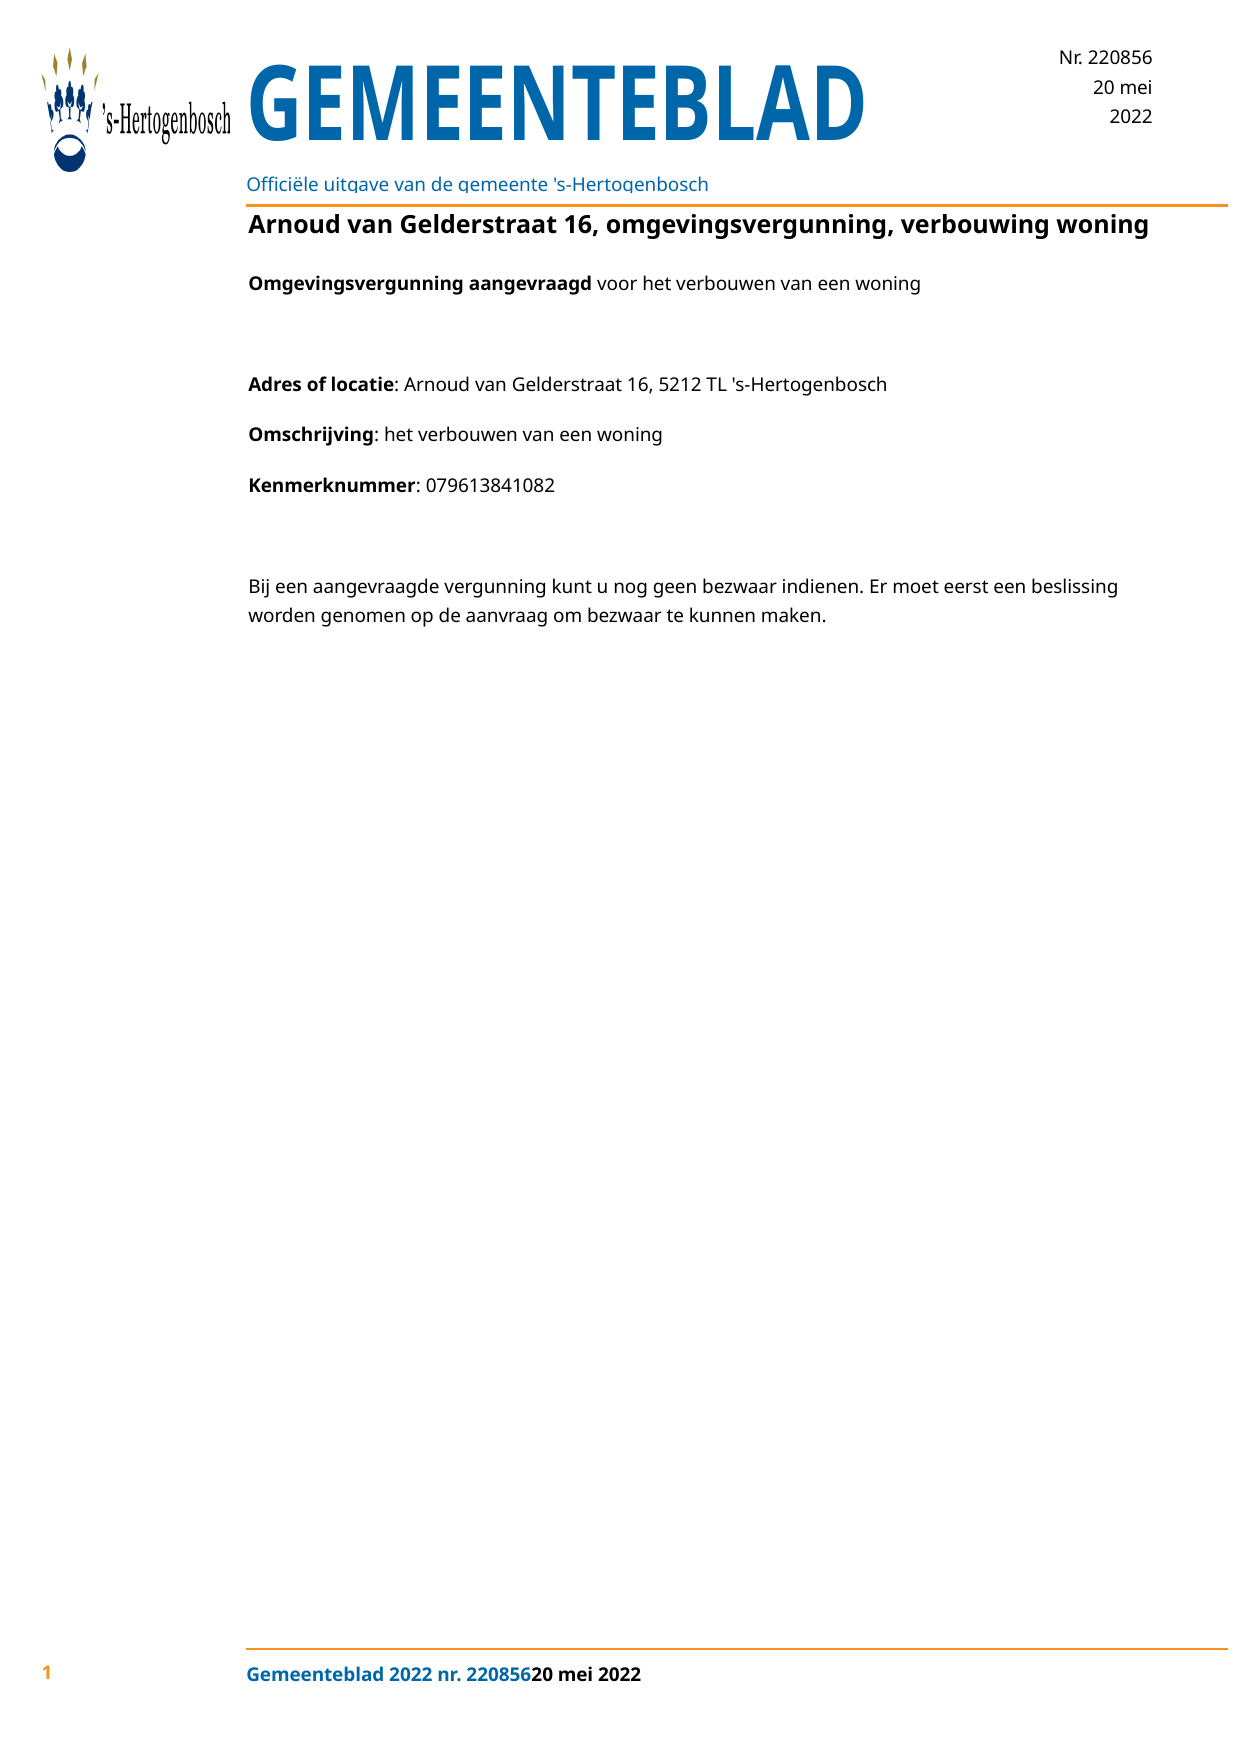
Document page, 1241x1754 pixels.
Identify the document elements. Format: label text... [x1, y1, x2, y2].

text Adres of locatie: Arnoud van Gelderstraat 16, 5212 TL 's-Hertogenbosch [248, 371, 1152, 397]
picture [41, 47, 231, 172]
text Omschrijving: het verbouwen van een woning [248, 422, 1152, 447]
text Bij een aangevraagde vergunning kunt u nog geen bezwaar indienen. Er moet eerst een beslissing worden genomen op de aanvraag om bezwaar te kunnen maken. [248, 573, 1152, 628]
text Kenmerknummer: 079613841082 [248, 472, 1152, 498]
text Omgevingsvergunning aangevraagd voor het verbouwen van een woning [248, 270, 1152, 296]
text Arnoud van Gelderstraat 16, omgevingsvergunning, verbouwing woning [248, 207, 1152, 241]
